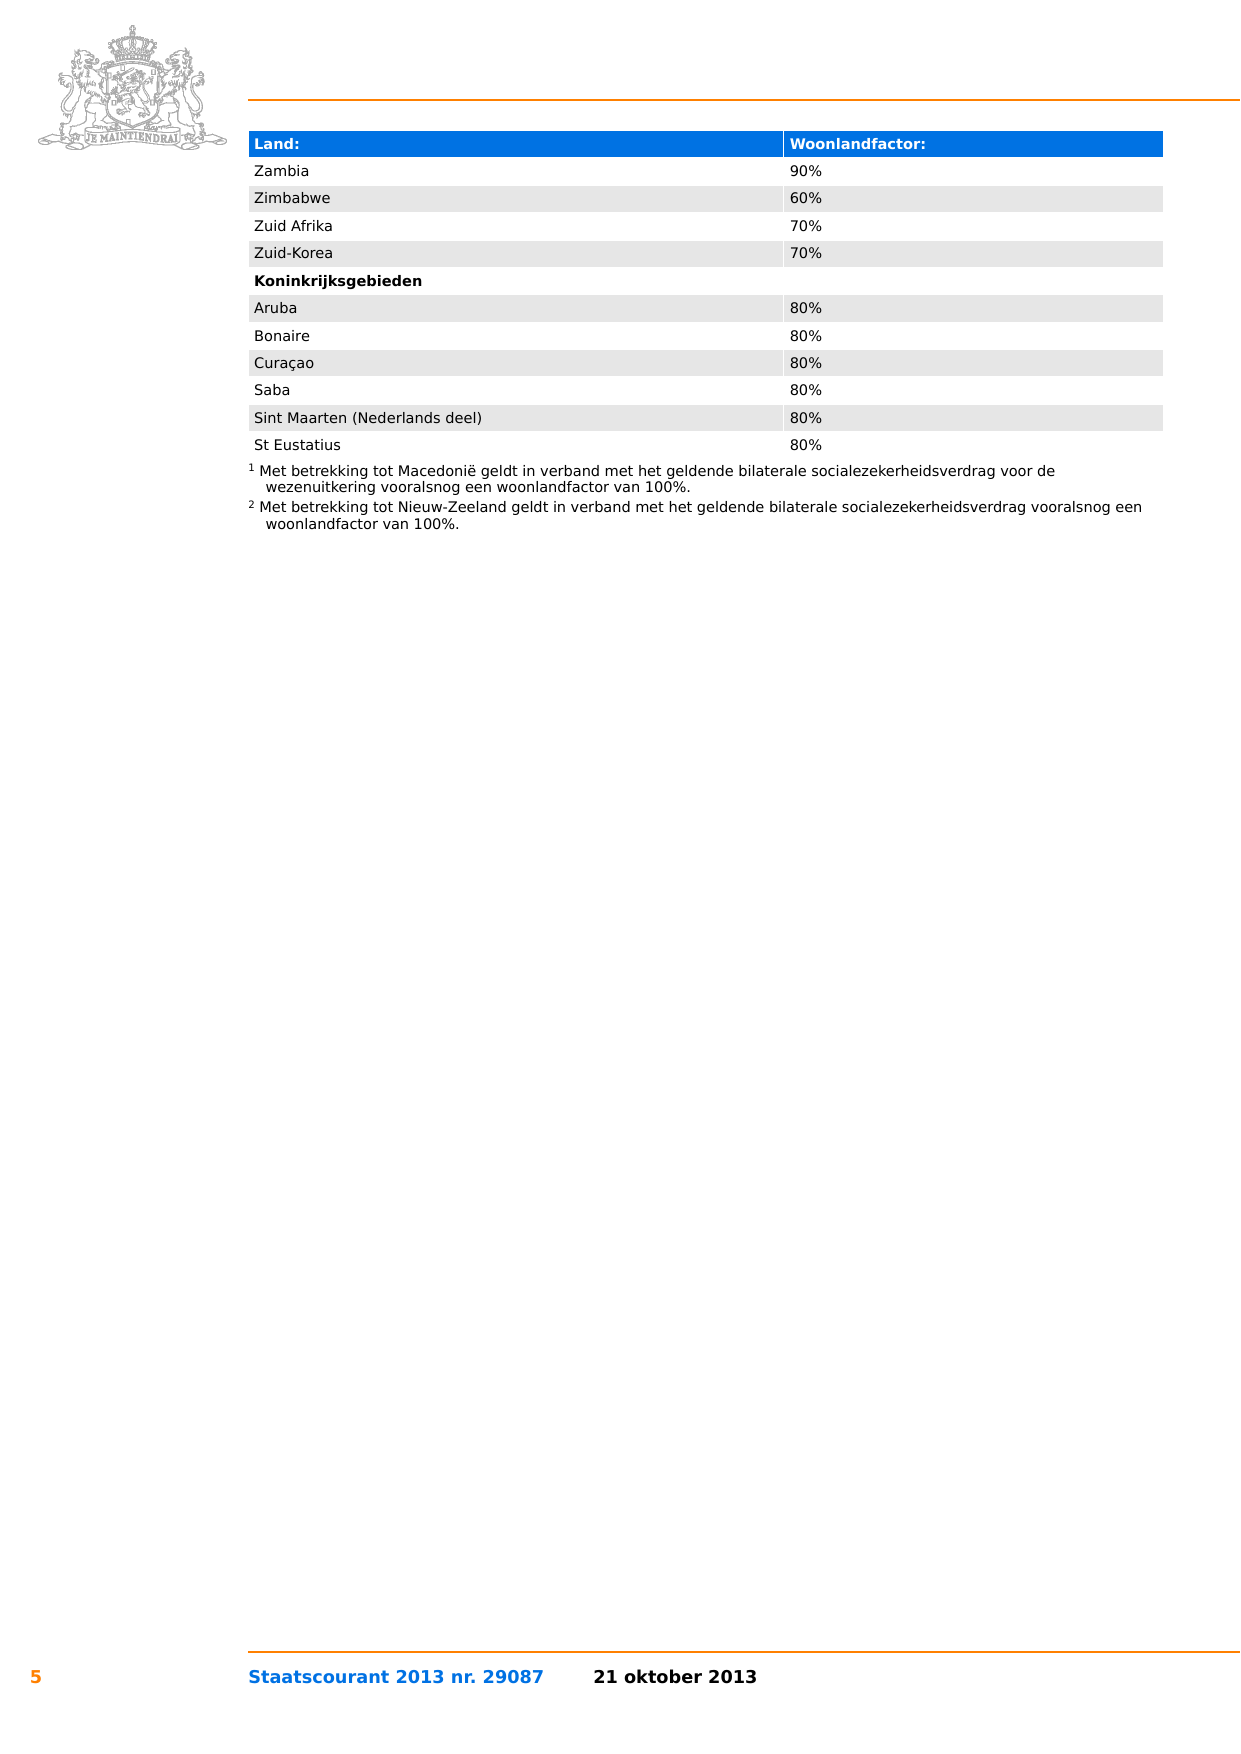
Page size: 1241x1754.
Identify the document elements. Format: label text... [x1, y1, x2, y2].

table_cell 80% [784, 432, 1163, 459]
table_cell Bonaire [249, 323, 783, 349]
table_cell Zuid Afrika [249, 213, 783, 239]
table_cell Saba [249, 378, 783, 404]
table_cell 1 Met betrekking tot Macedonië geldt in verband met het geldende bilaterale socialezekerheidsverdrag voor de wezenuitkering vooralsnog een woonlandfactor van 100%. 2 Met betrekking tot Nieuw-Zeeland geldt in verband met het geldende bilaterale socialezekerheidsverdrag vooralsnog een woonlandfactor van 100%. [248, 460, 1163, 533]
table_cell 80% [784, 378, 1163, 404]
table_cell 80% [784, 350, 1163, 376]
picture [38, 25, 227, 150]
table_cell St Eustatius [249, 432, 783, 459]
table_cell Aruba [249, 295, 783, 322]
table_cell 60% [784, 186, 1163, 212]
table_cell 80% [784, 323, 1163, 349]
table_cell Zambia [249, 158, 783, 185]
table_cell [784, 268, 1163, 294]
table_cell Curaçao [249, 350, 783, 376]
table_cell 80% [784, 295, 1163, 322]
table_cell Sint Maarten (Nederlands deel) [249, 405, 783, 431]
table_cell Koninkrijksgebieden [249, 268, 783, 294]
table_header Woonlandfactor: [784, 131, 1163, 157]
table_cell Zimbabwe [249, 186, 783, 212]
table_cell 90% [784, 158, 1163, 185]
table_header Land: [249, 131, 783, 157]
table_cell Zuid-Korea [249, 241, 783, 267]
table_cell 70% [784, 213, 1163, 239]
table_cell 80% [784, 405, 1163, 431]
table_cell 70% [784, 241, 1163, 267]
